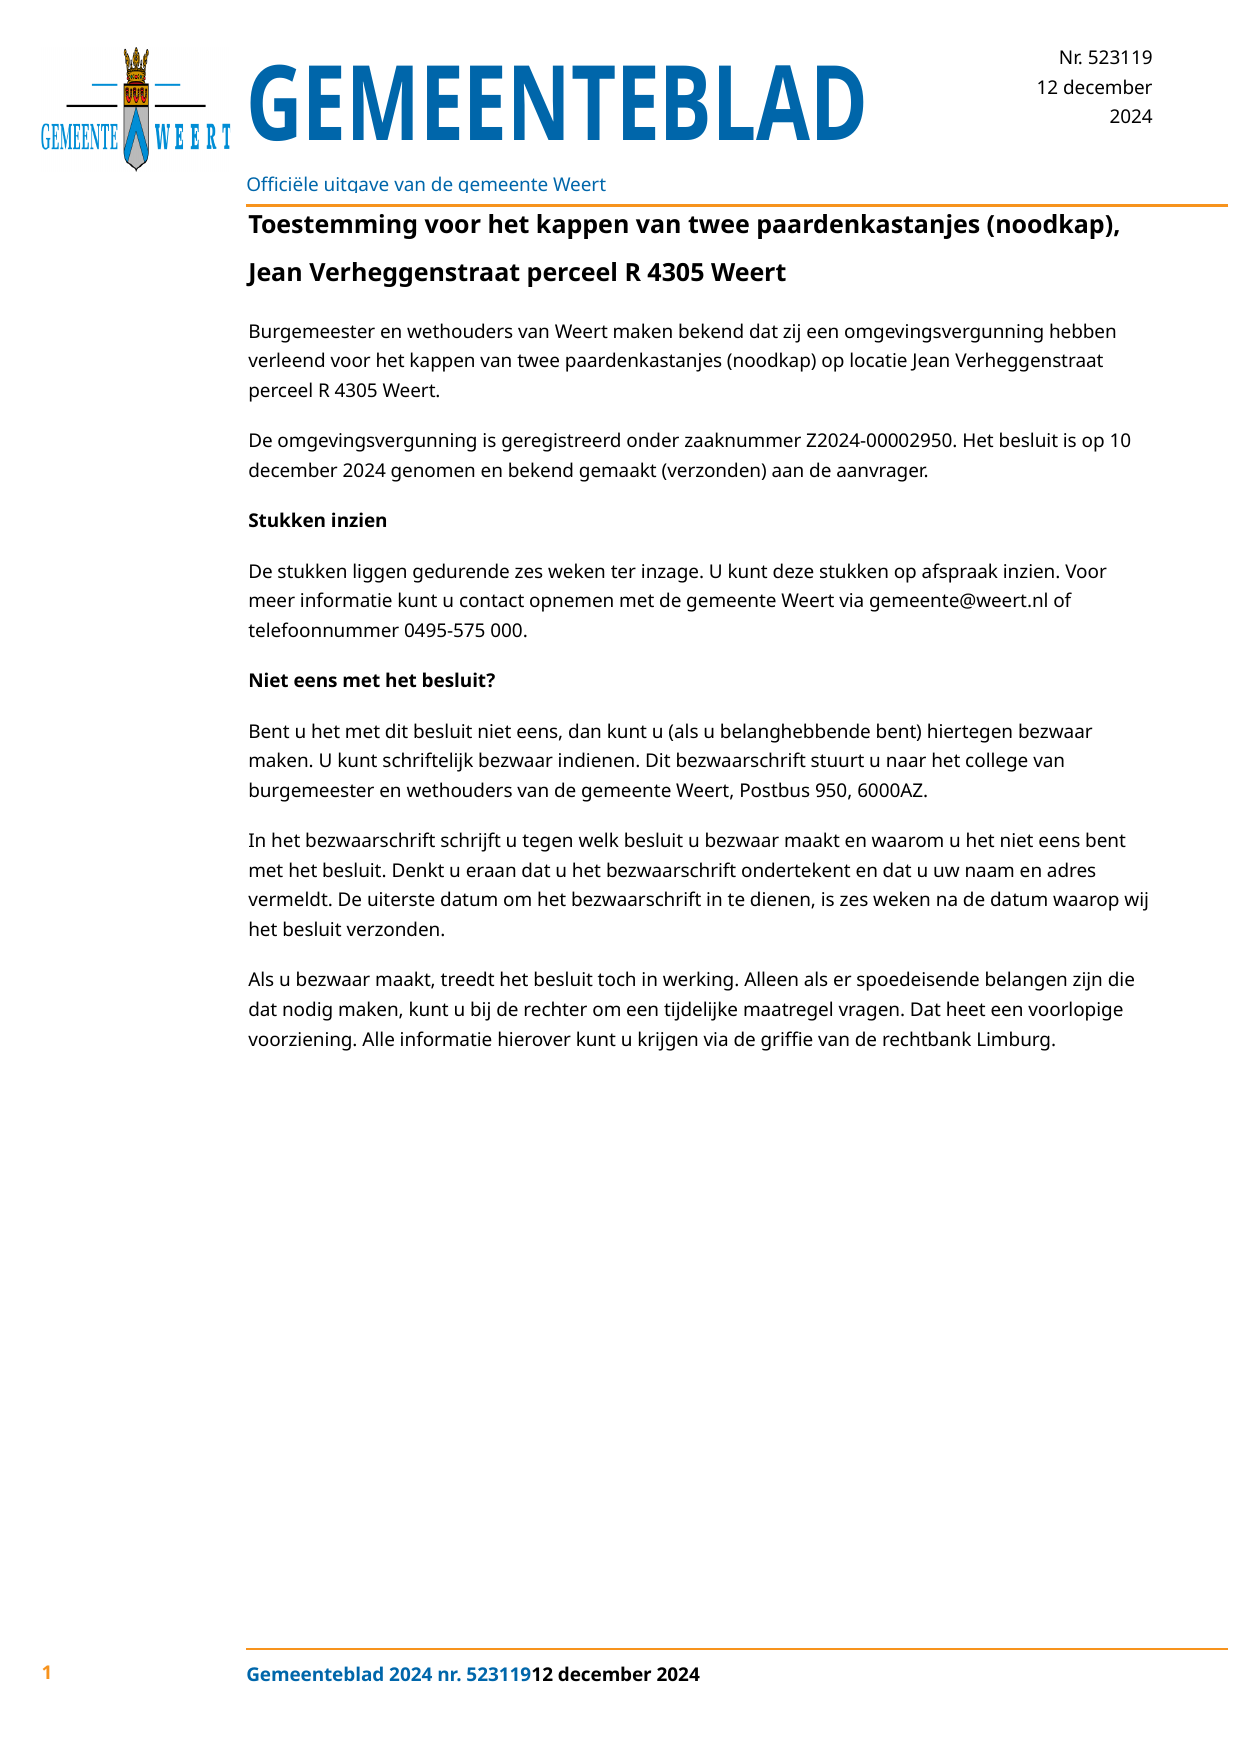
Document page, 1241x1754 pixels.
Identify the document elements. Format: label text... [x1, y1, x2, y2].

text De omgevingsvergunning is geregistreerd onder zaaknummer Z2024-00002950. Het besluit is op 10 december 2024 genomen en bekend gemaakt (verzonden) aan de aanvrager. [248, 427, 1152, 483]
text Als u bezwaar maakt, treedt het besluit toch in werking. Alleen als er spoedeisende belangen zijn die dat nodig maken, kunt u bij de rechter om een tijdelijke maatregel vragen. Dat heet een voorlopige voorziening. Alle informatie hierover kunt u krijgen via de griffie van de rechtbank Limburg. [248, 967, 1152, 1052]
text Niet eens met het besluit? [248, 667, 1152, 693]
text In het bezwaarschrift schrijft u tegen welk besluit u bezwaar maakt en waarom u het niet eens bent met het besluit. Denkt u eraan dat u het bezwaarschrift ondertekent en dat u uw naam en adres vermeldt. De uiterste datum om het bezwaarschrift in te dienen, is zes weken na de datum waarop wij het besluit verzonden. [248, 827, 1152, 942]
text Toestemming voor het kappen van twee paardenkastanjes (noodkap), Jean Verheggenstraat perceel R 4305 Weert [248, 207, 1152, 288]
text Bent u het met dit besluit niet eens, dan kunt u (als u belanghebbende bent) hiertegen bezwaar maken. U kunt schriftelijk bezwaar indienen. Dit bezwaarschrift stuurt u naar het college van burgemeester en wethouders van de gemeente Weert, Postbus 950, 6000AZ. [248, 718, 1152, 803]
text De stukken liggen gedurende zes weken ter inzage. U kunt deze stukken op afspraak inzien. Voor meer informatie kunt u contact opnemen met de gemeente Weert via gemeente@weert.nl of telefoonnummer 0495-575 000. [248, 558, 1152, 643]
text Burgemeester en wethouders van Weert maken bekend dat zij een omgevingsvergunning hebben verleend voor het kappen van twee paardenkastanjes (noodkap) op locatie Jean Verheggenstraat perceel R 4305 Weert. [248, 318, 1152, 403]
text Stukken inzien [248, 507, 1152, 533]
picture [41, 47, 231, 172]
